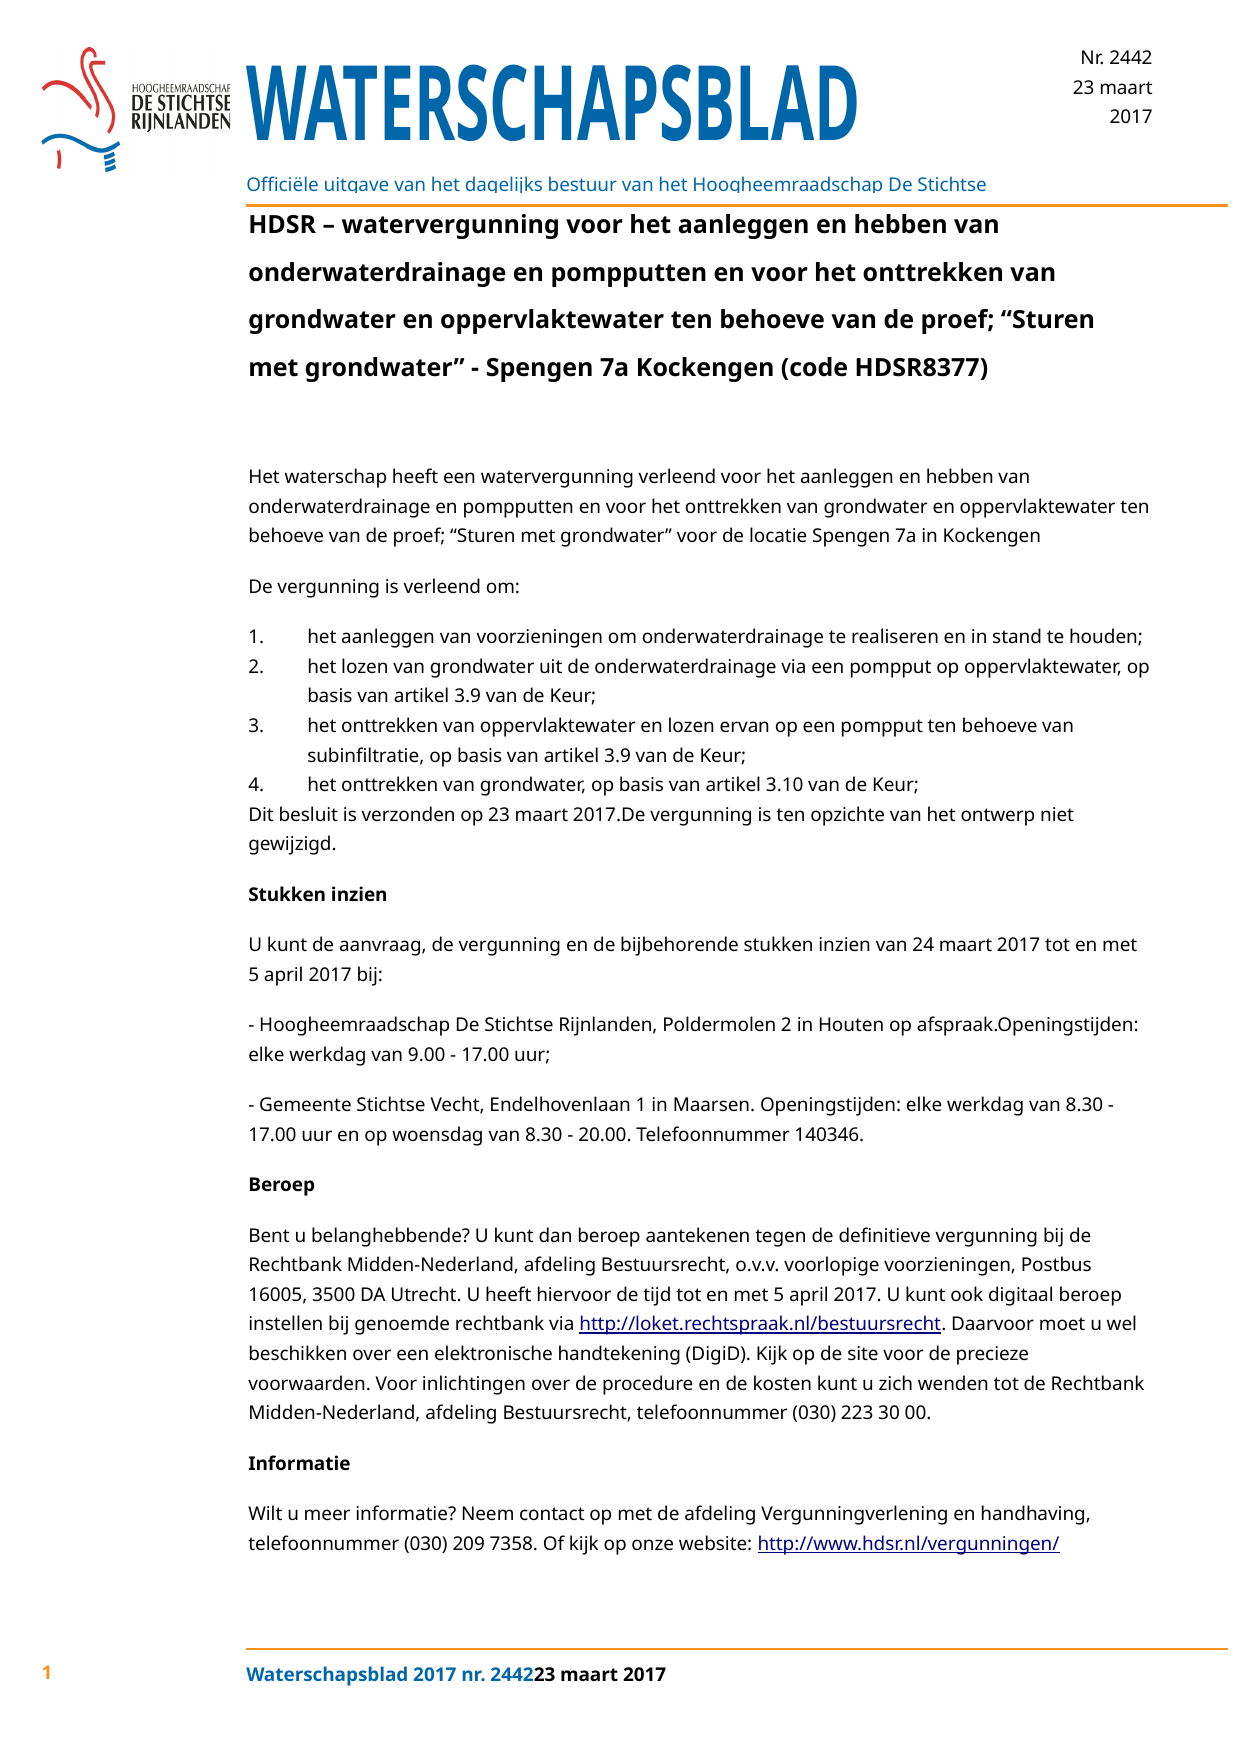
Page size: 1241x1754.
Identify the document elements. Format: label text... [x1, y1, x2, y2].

text Het waterschap heeft een watervergunning verleend voor het aanleggen en hebben van onderwaterdrainage en pompputten en voor het onttrekken van grondwater en oppervlaktewater ten behoeve van de proef; “Sturen met grondwater” voor de locatie Spengen 7a in Kockengen [248, 463, 1152, 548]
text Stukken inzien [248, 881, 1152, 907]
text Informatie [248, 1450, 1152, 1476]
list het aanleggen van voorzieningen om onderwaterdrainage te realiseren en in stand te houden; [248, 623, 1152, 649]
list het onttrekken van oppervlaktewater en lozen ervan op een pompput ten behoeve van subinfiltratie, op basis van artikel 3.9 van de Keur; [248, 712, 1152, 768]
text Wilt u meer informatie? Neem contact op met de afdeling Vergunningverlening en handhaving, telefoonnummer (030) 209 7358. Of kijk op onze website: http://www.hdsr.nl/vergunningen/ [248, 1500, 1152, 1556]
text Beroep [248, 1171, 1152, 1197]
list het lozen van grondwater uit de onderwaterdrainage via een pompput op oppervlaktewater, op basis van artikel 3.9 van de Keur; [248, 653, 1152, 708]
text HDSR – watervergunning voor het aanleggen en hebben van onderwaterdrainage en pompputten en voor het onttrekken van grondwater en oppervlaktewater ten behoeve van de proef; “Sturen met grondwater” - Spengen 7a Kockengen (code HDSR8377) [248, 207, 1152, 384]
text Dit besluit is verzonden op 23 maart 2017.De vergunning is ten opzichte van het ontwerp niet gewijzigd. [248, 801, 1152, 856]
picture [41, 47, 231, 172]
text - Gemeente Stichtse Vecht, Endelhovenlaan 1 in Maarsen. Openingstijden: elke werkdag van 8.30 - 17.00 uur en op woensdag van 8.30 - 20.00. Telefoonnummer 140346. [248, 1091, 1152, 1147]
text De vergunning is verleend om: [248, 573, 1152, 599]
text U kunt de aanvraag, de vergunning en de bijbehorende stukken inzien van 24 maart 2017 tot en met 5 april 2017 bij: [248, 931, 1152, 987]
list het onttrekken van grondwater, op basis van artikel 3.10 van de Keur; [248, 771, 1152, 797]
text Bent u belanghebbende? U kunt dan beroep aantekenen tegen de definitieve vergunning bij de Rechtbank Midden-Nederland, afdeling Bestuursrecht, o.v.v. voorlopige voorzieningen, Postbus 16005, 3500 DA Utrecht. U heeft hiervoor de tijd tot en met 5 april 2017. U kunt ook digitaal beroep instellen bij genoemde rechtbank via http://loket.rechtspraak.nl/bestuursrecht. Daarvoor moet u wel beschikken over een elektronische handtekening (DigiD). Kijk op de site voor de precieze voorwaarden. Voor inlichtingen over de procedure en de kosten kunt u zich wenden tot de Rechtbank Midden-Nederland, afdeling Bestuursrecht, telefoonnummer (030) 223 30 00. [248, 1222, 1152, 1425]
text - Hoogheemraadschap De Stichtse Rijnlanden, Poldermolen 2 in Houten op afspraak.Openingstijden: elke werkdag van 9.00 - 17.00 uur; [248, 1011, 1152, 1067]
